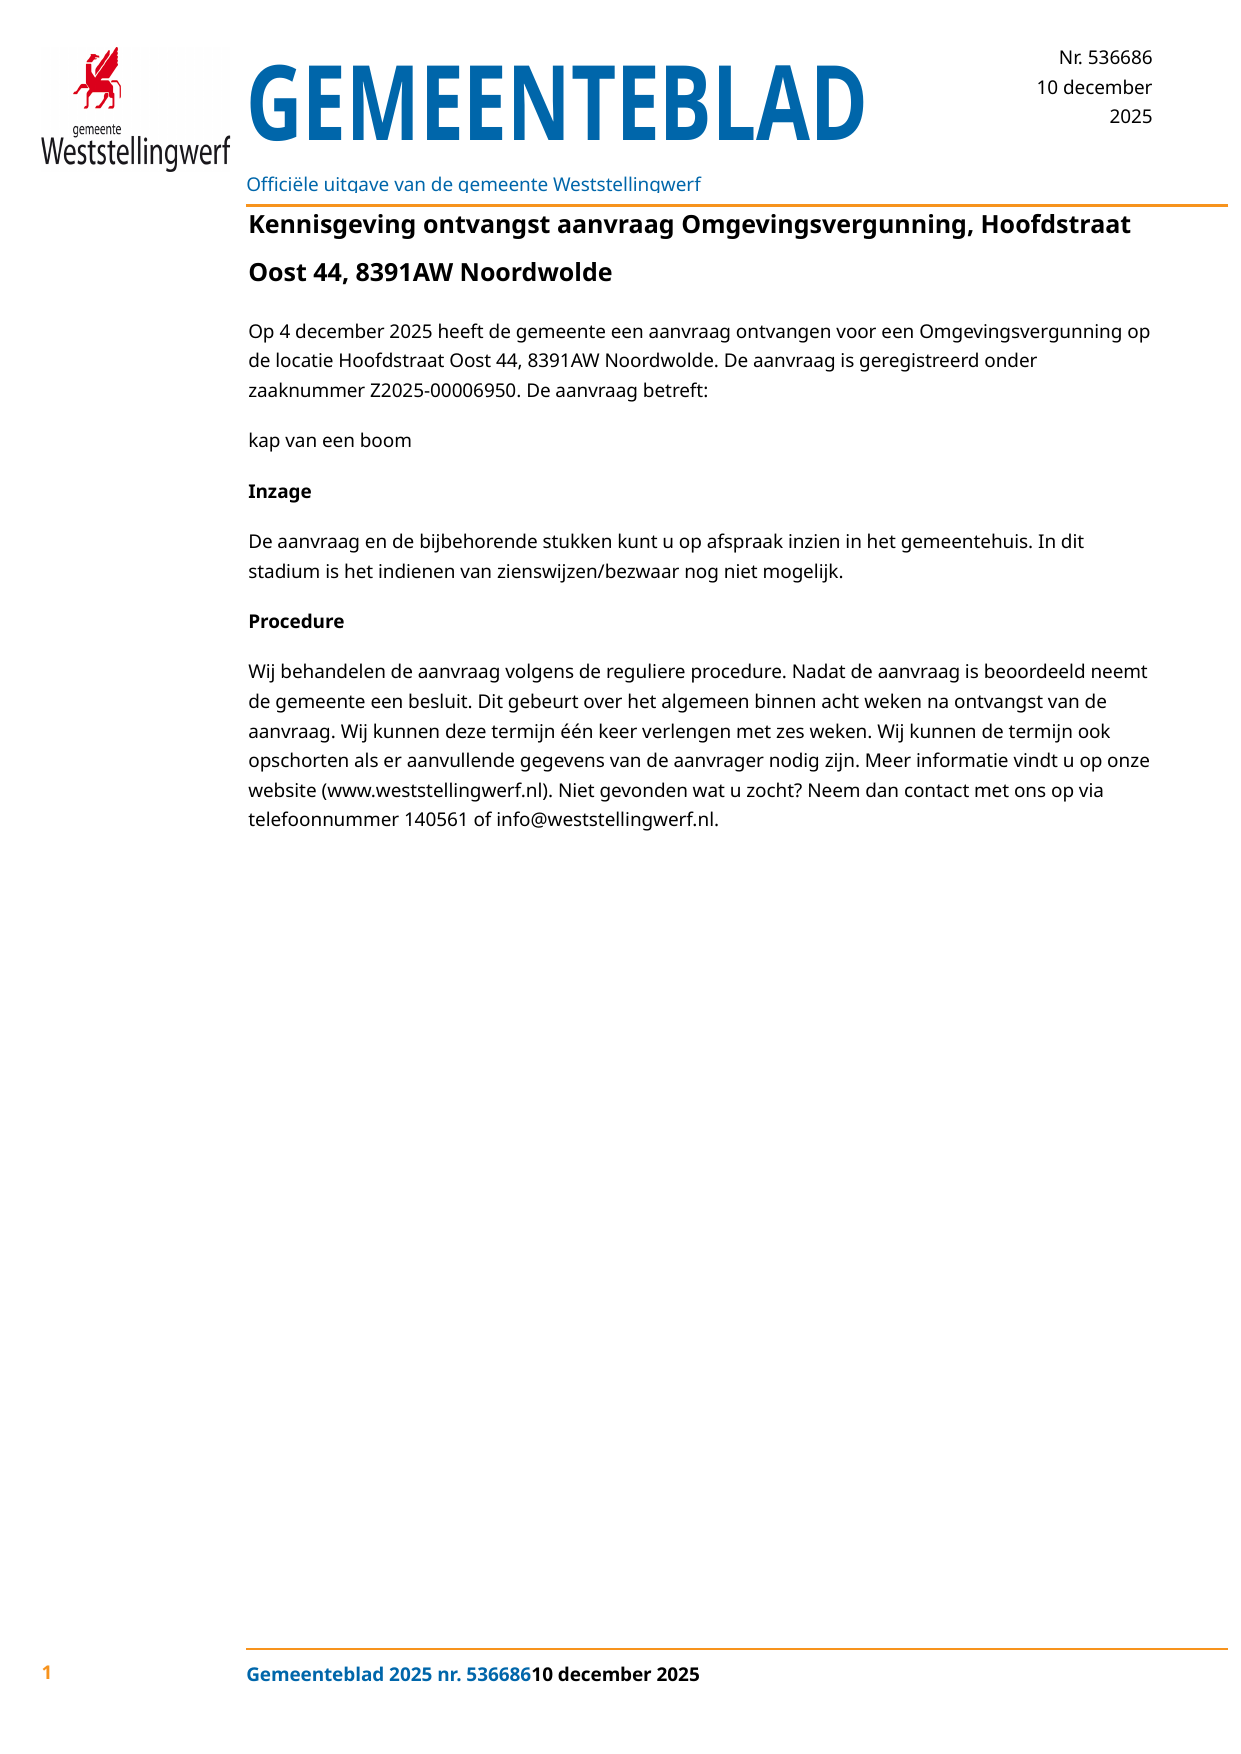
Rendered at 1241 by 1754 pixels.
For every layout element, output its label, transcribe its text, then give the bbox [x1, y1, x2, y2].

text Wij behandelen de aanvraag volgens de reguliere procedure. Nadat de aanvraag is beoordeeld neemt de gemeente een besluit. Dit gebeurt over het algemeen binnen acht weken na ontvangst van de aanvraag. Wij kunnen deze termijn één keer verlengen met zes weken. Wij kunnen de termijn ook opschorten als er aanvullende gegevens van de aanvrager nodig zijn. Meer informatie vindt u op onze website (www.weststellingwerf.nl). Niet gevonden wat u zocht? Neem dan contact met ons op via telefoonnummer 140561 of info@weststellingwerf.nl. [248, 659, 1152, 832]
picture [41, 47, 231, 172]
text Kennisgeving ontvangst aanvraag Omgevingsvergunning, Hoofdstraat Oost 44, 8391AW Noordwolde [248, 207, 1152, 288]
text kap van een boom [248, 427, 1152, 453]
text Inzage [248, 478, 1152, 504]
text Op 4 december 2025 heeft de gemeente een aanvraag ontvangen voor een Omgevingsvergunning op de locatie Hoofdstraat Oost 44, 8391AW Noordwolde. De aanvraag is geregistreerd onder zaaknummer Z2025-00006950. De aanvraag betreft: [248, 318, 1152, 403]
text Procedure [248, 608, 1152, 634]
text De aanvraag en de bijbehorende stukken kunt u op afspraak inzien in het gemeentehuis. In dit stadium is het indienen van zienswijzen/bezwaar nog niet mogelijk. [248, 528, 1152, 584]
